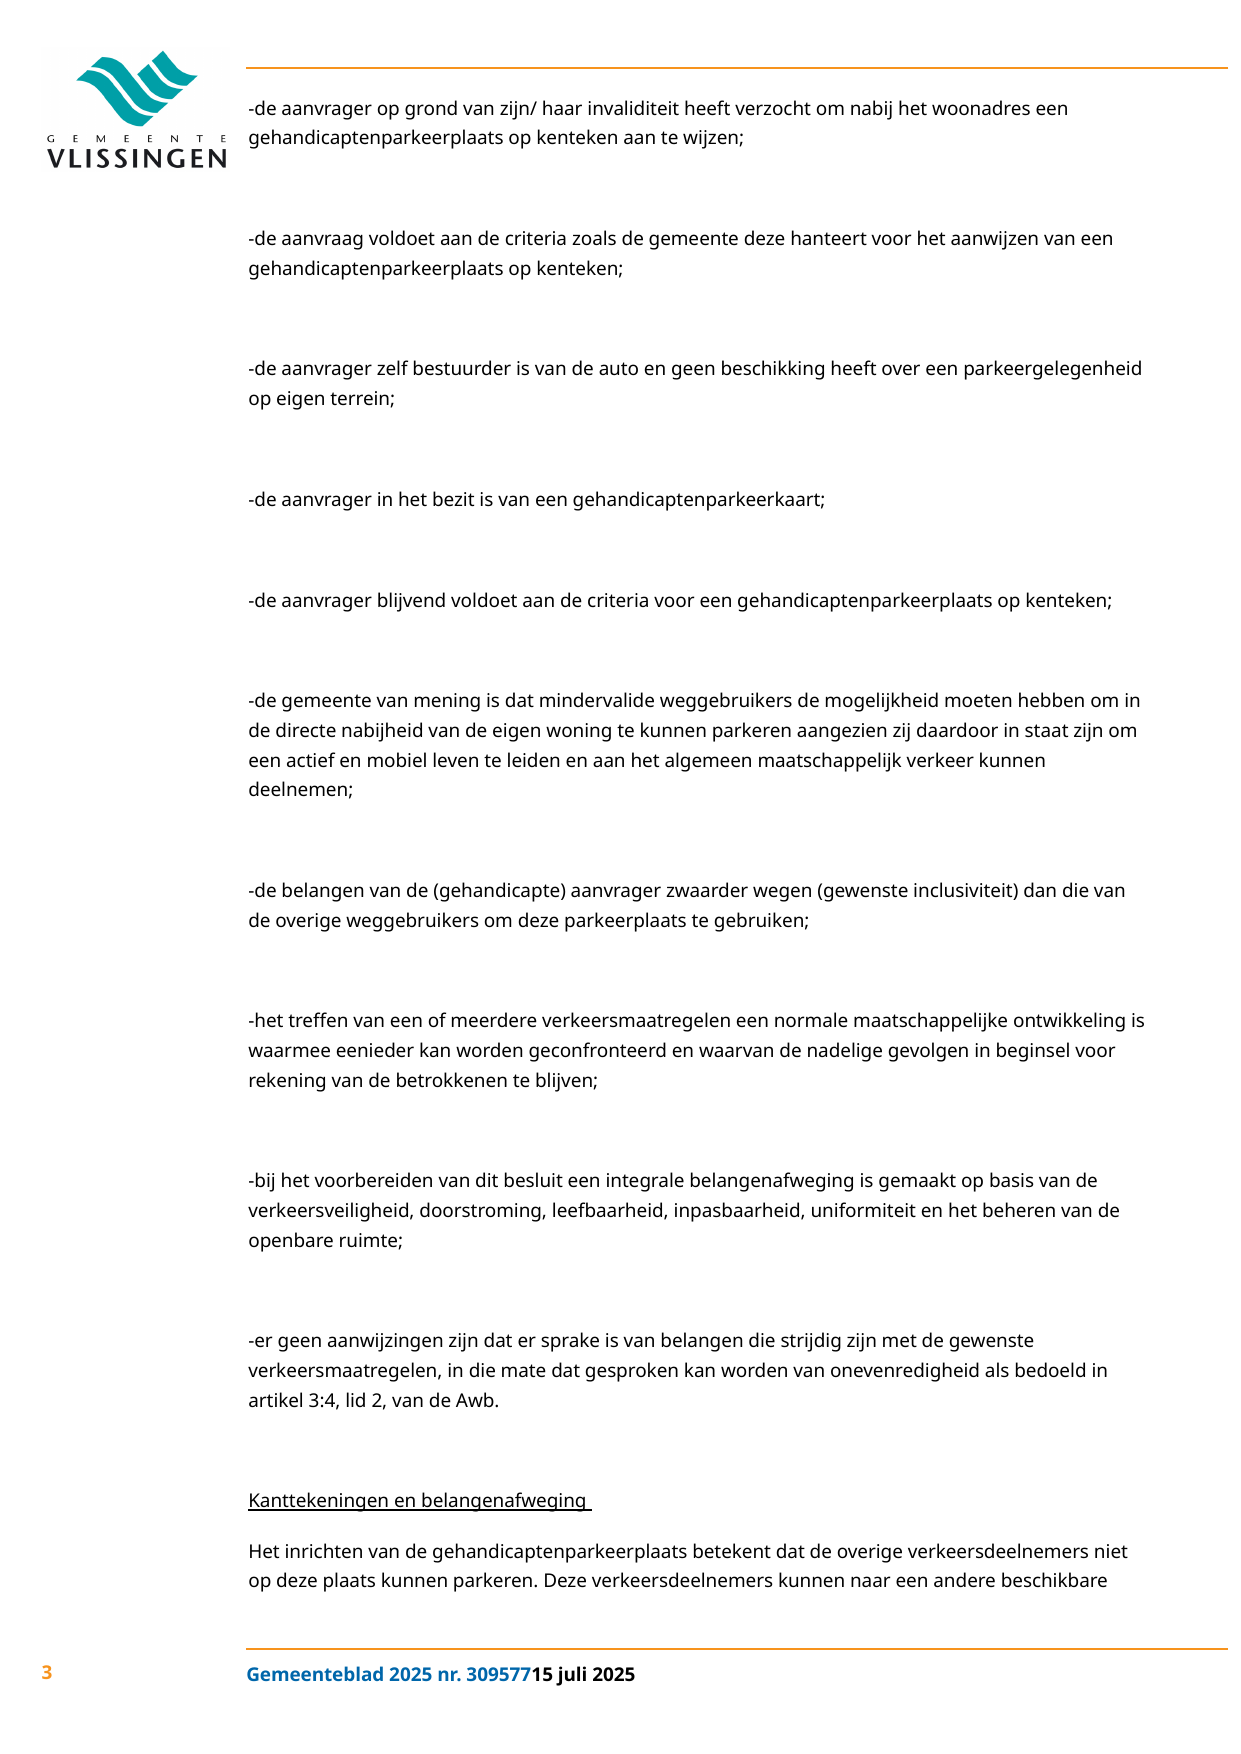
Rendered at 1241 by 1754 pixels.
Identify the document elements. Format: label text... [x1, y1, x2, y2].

text Kanttekeningen en belangenafweging [248, 1488, 1152, 1513]
text -bij het voorbereiden van dit besluit een integrale belangenafweging is gemaakt op basis van de verkeersveiligheid, doorstroming, leefbaarheid, inpasbaarheid, uniformiteit en het beheren van de openbare ruimte; [248, 1168, 1152, 1253]
text -de aanvrager in het bezit is van een gehandicaptenparkeerkaart; [248, 486, 1152, 512]
text -de aanvrager op grond van zijn/ haar invaliditeit heeft verzocht om nabij het woonadres een gehandicaptenparkeerplaats op kenteken aan te wijzen; [248, 95, 1152, 150]
text -er geen aanwijzingen zijn dat er sprake is van belangen die strijdig zijn met de gewenste verkeersmaatregelen, in die mate dat gesproken kan worden van onevenredigheid als bedoeld in artikel 3:4, lid 2, van de Awb. [248, 1328, 1152, 1413]
text Het inrichten van de gehandicaptenparkeerplaats betekent dat de overige verkeersdeelnemers niet op deze plaats kunnen parkeren. Deze verkeersdeelnemers kunnen naar een andere beschikbare [248, 1538, 1152, 1593]
text -het treffen van een of meerdere verkeersmaatregelen een normale maatschappelijke ontwikkeling is waarmee eenieder kan worden geconfronteerd en waarvan de nadelige gevolgen in beginsel voor rekening van de betrokkenen te blijven; [248, 1008, 1152, 1093]
text -de aanvraag voldoet aan de criteria zoals de gemeente deze hanteert voor het aanwijzen van een gehandicaptenparkeerplaats op kenteken; [248, 225, 1152, 281]
text -de gemeente van mening is dat mindervalide weggebruikers de mogelijkheid moeten hebben om in de directe nabijheid van de eigen woning te kunnen parkeren aangezien zij daardoor in staat zijn om een actief en mobiel leven te leiden en aan het algemeen maatschappelijk verkeer kunnen deelnemen; [248, 688, 1152, 802]
text -de aanvrager zelf bestuurder is van de auto en geen beschikking heeft over een parkeergelegenheid op eigen terrein; [248, 356, 1152, 411]
text -de belangen van de (gehandicapte) aanvrager zwaarder wegen (gewenste inclusiviteit) dan die van de overige weggebruikers om deze parkeerplaats te gebruiken; [248, 877, 1152, 933]
picture [41, 47, 231, 172]
text -de aanvrager blijvend voldoet aan de criteria voor een gehandicaptenparkeerplaats op kenteken; [248, 587, 1152, 613]
